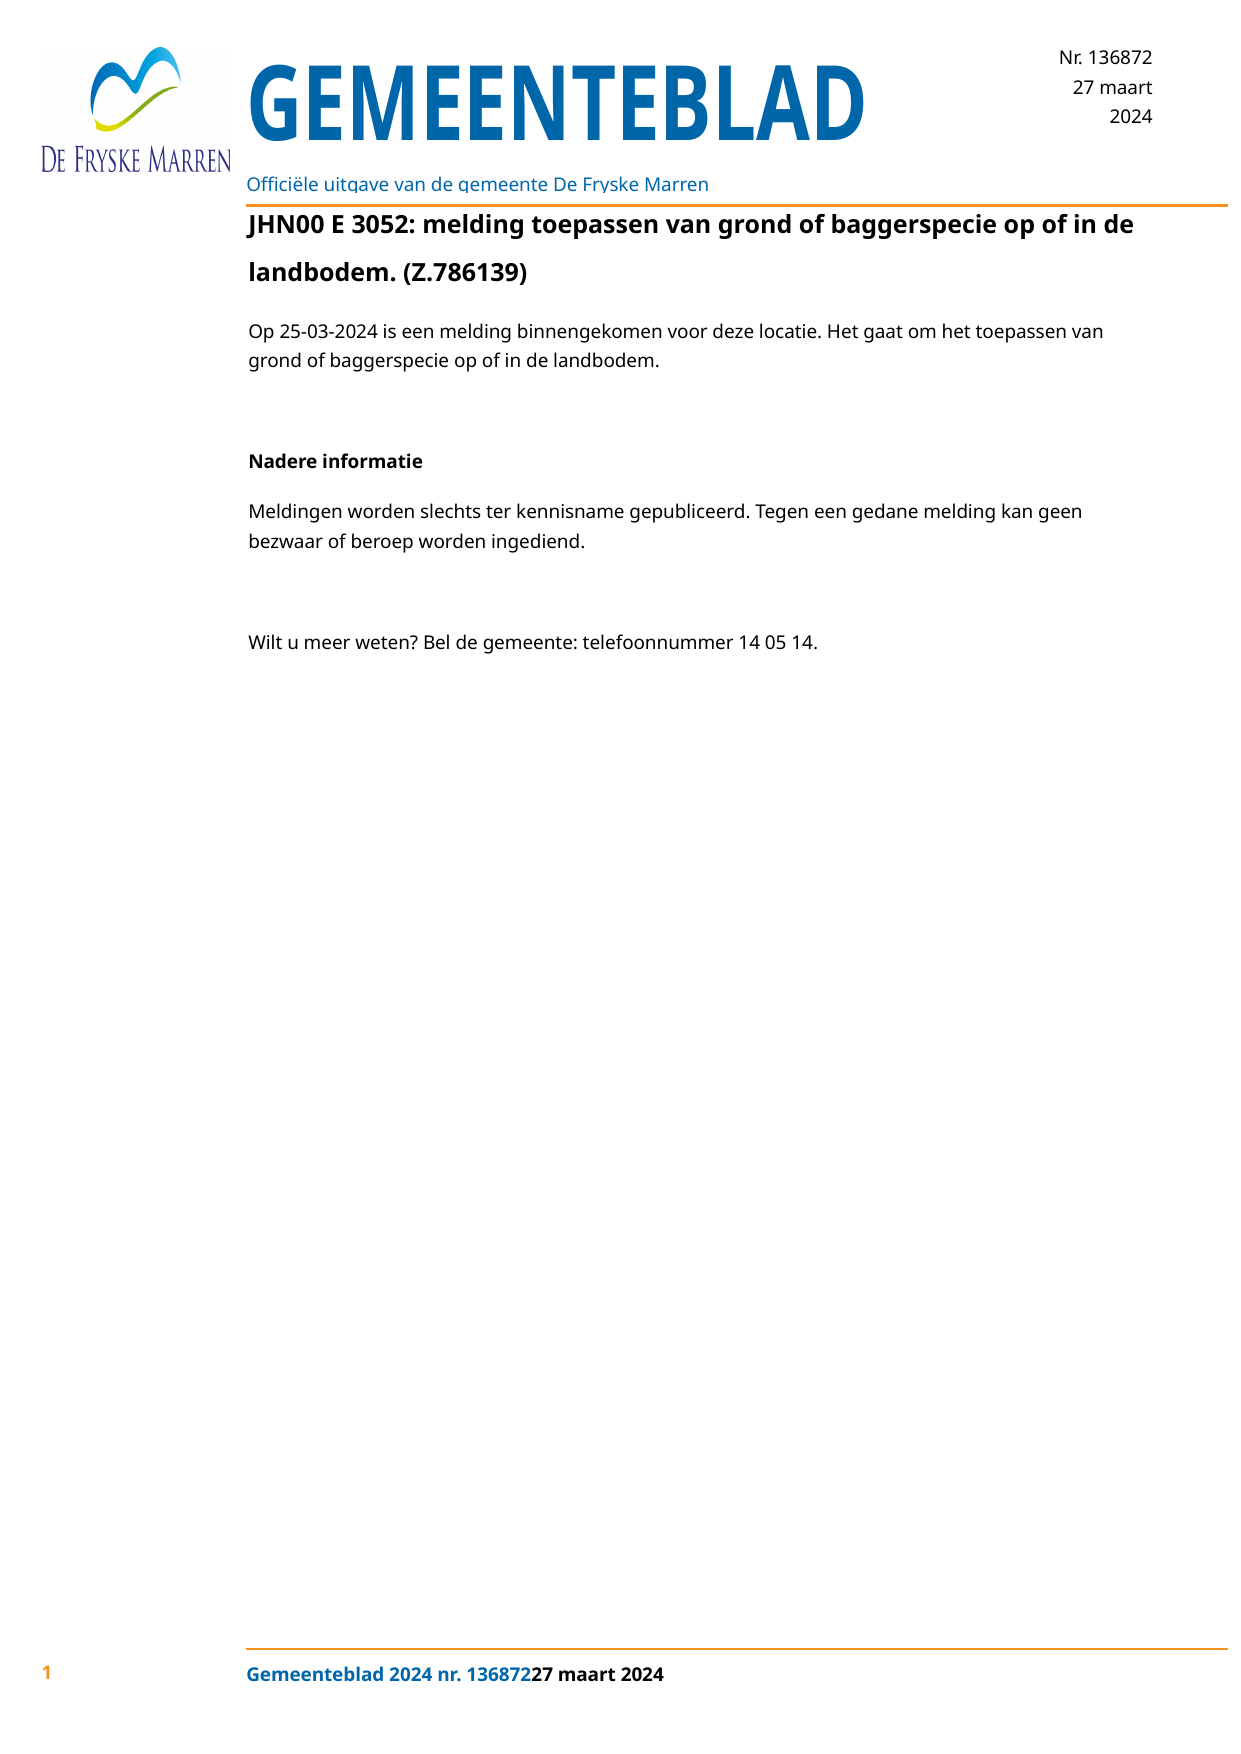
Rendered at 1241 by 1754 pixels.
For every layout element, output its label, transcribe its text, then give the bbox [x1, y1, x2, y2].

text Wilt u meer weten? Bel de gemeente: telefoonnummer 14 05 14. [248, 629, 1152, 655]
text JHN00 E 3052: melding toepassen van grond of baggerspecie op of in de landbodem. (Z.786139) [248, 207, 1152, 288]
text Nadere informatie [248, 448, 1152, 474]
text Op 25-03-2024 is een melding binnengekomen voor deze locatie. Het gaat om het toepassen van grond of baggerspecie op of in de landbodem. [248, 318, 1152, 373]
picture [41, 47, 231, 172]
text Meldingen worden slechts ter kennisname gepubliceerd. Tegen een gedane melding kan geen bezwaar of beroep worden ingediend. [248, 499, 1152, 554]
